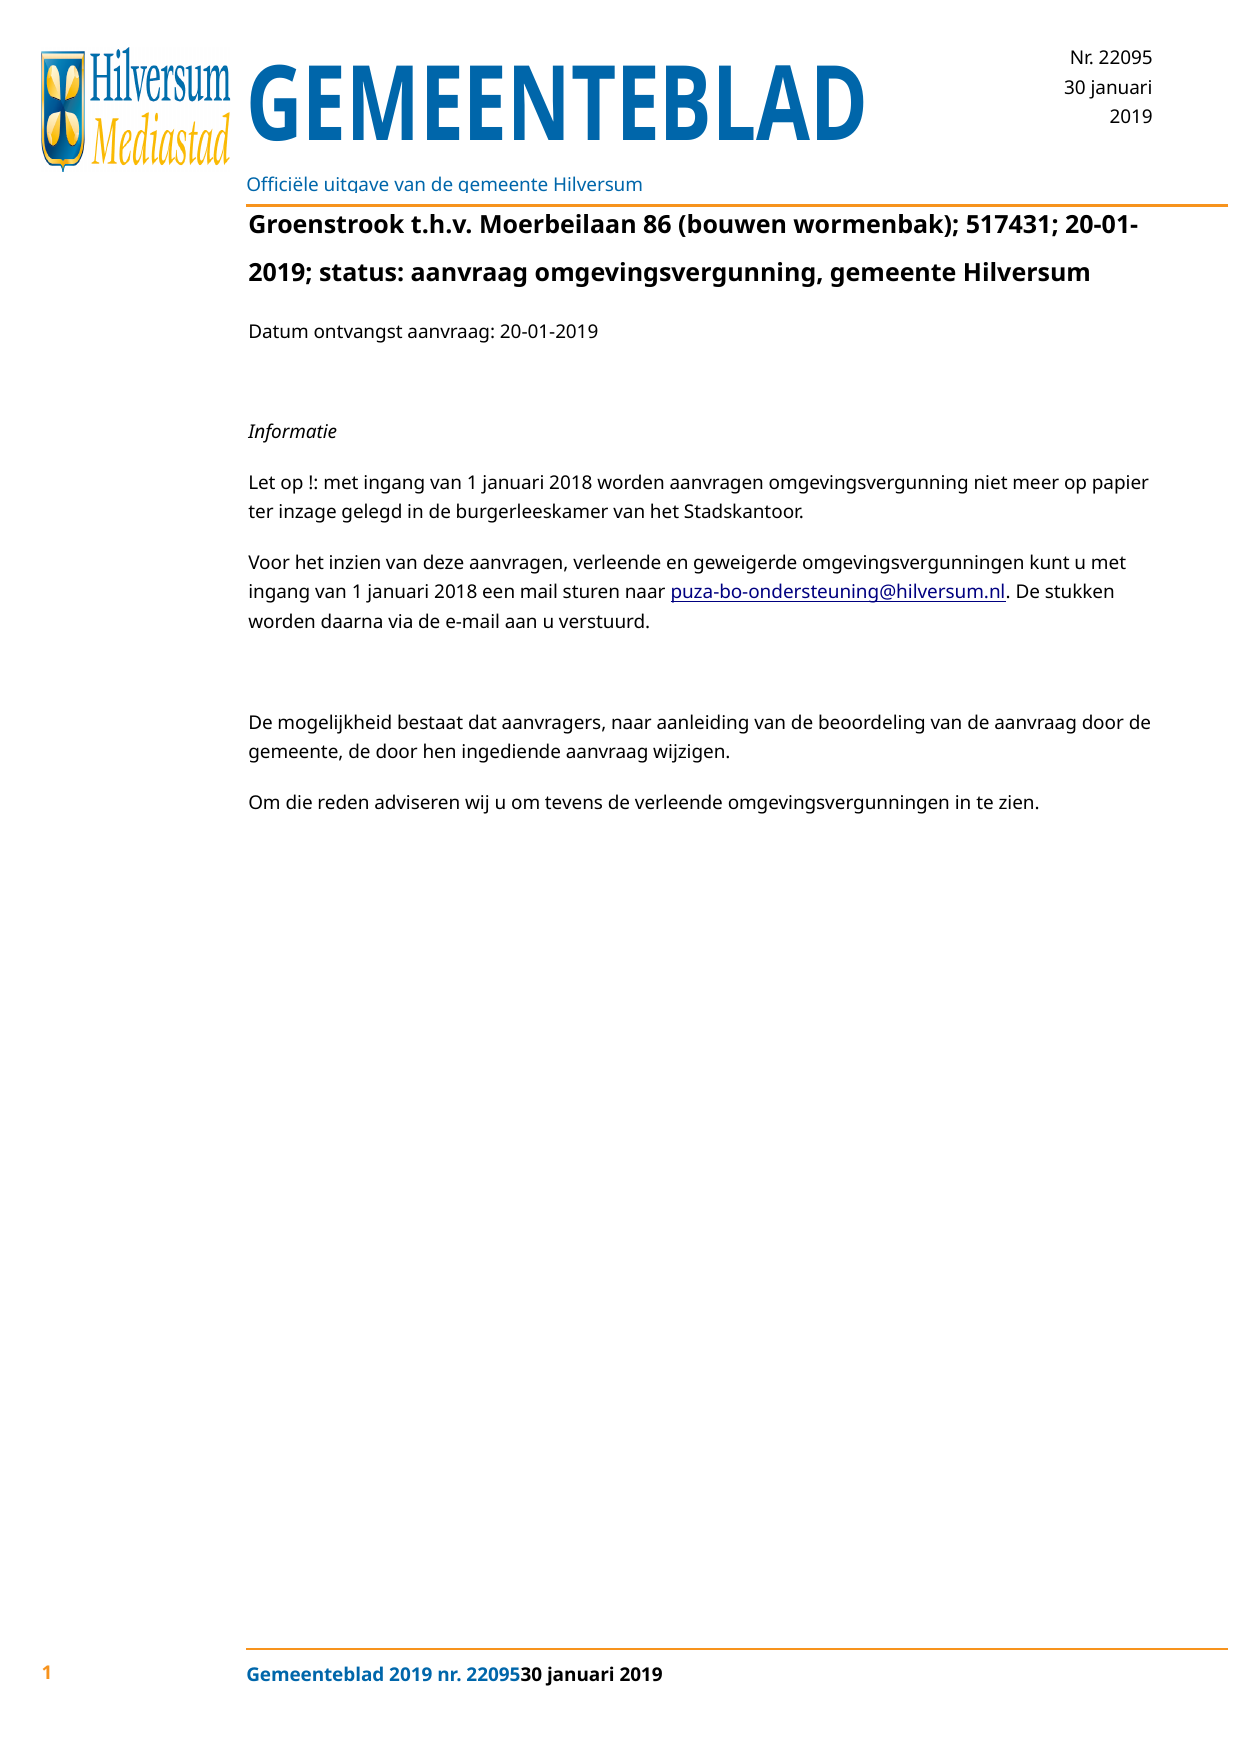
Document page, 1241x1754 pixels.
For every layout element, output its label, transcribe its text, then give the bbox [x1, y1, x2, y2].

text Voor het inzien van deze aanvragen, verleende en geweigerde omgevingsvergunningen kunt u met ingang van 1 januari 2018 een mail sturen naar puza-bo-ondersteuning@hilversum.nl. De stukken worden daarna via de e-mail aan u verstuurd. [248, 549, 1152, 634]
text Groenstrook t.h.v. Moerbeilaan 86 (bouwen wormenbak); 517431; 20-01-2019; status: aanvraag omgevingsvergunning, gemeente Hilversum [248, 207, 1152, 288]
text Let op !: met ingang van 1 januari 2018 worden aanvragen omgevingsvergunning niet meer op papier ter inzage gelegd in de burgerleeskamer van het Stadskantoor. [248, 469, 1152, 524]
picture [41, 47, 231, 172]
text Om die reden adviseren wij u om tevens de verleende omgevingsvergunningen in te zien. [248, 789, 1152, 815]
text Datum ontvangst aanvraag: 20-01-2019 [248, 318, 1152, 344]
text De mogelijkheid bestaat dat aanvragers, naar aanleiding van de beoordeling van de aanvraag door de gemeente, de door hen ingediende aanvraag wijzigen. [248, 709, 1152, 764]
text Informatie [248, 419, 1152, 444]
